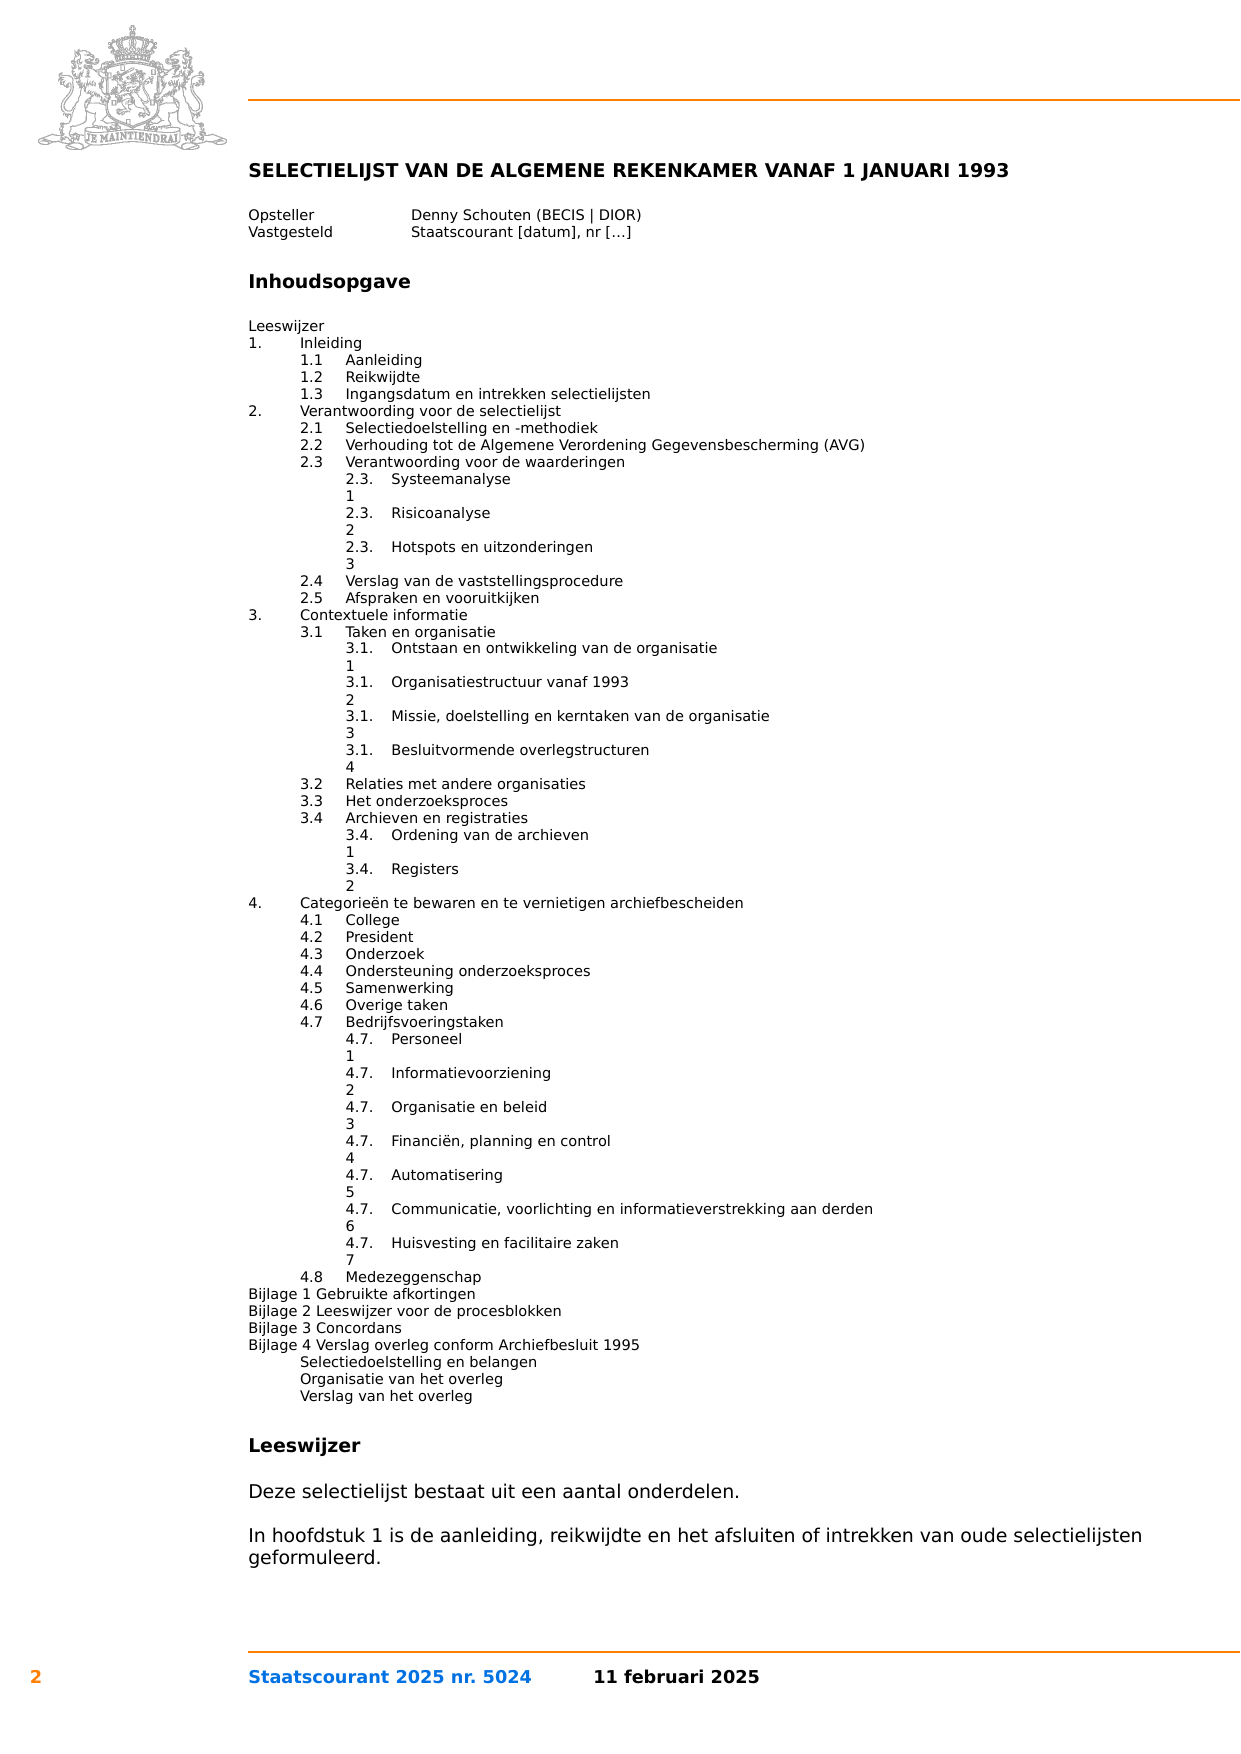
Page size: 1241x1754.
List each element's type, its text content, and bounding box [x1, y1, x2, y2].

table_cell Taken en organisatie [340, 624, 1163, 640]
table_cell [294, 1031, 339, 1065]
subtitle Inhoudsopgave [248, 271, 1163, 293]
picture [38, 25, 227, 150]
table_cell Organisatiestructuur vanaf 1993 [385, 674, 1163, 708]
table_cell Samenwerking [340, 980, 1163, 997]
table_cell Reikwijdte [340, 369, 1163, 386]
table_cell [294, 1235, 339, 1269]
table_cell [248, 1235, 294, 1269]
table_cell [294, 1099, 339, 1133]
subtitle Leeswijzer [248, 1434, 1163, 1456]
table_cell [294, 1065, 339, 1099]
table_cell 4.4 [294, 963, 339, 980]
table_cell Vastgesteld [248, 224, 405, 241]
table_cell 1.3 [294, 386, 339, 403]
table_cell 4.8 [294, 1269, 339, 1286]
table_cell [248, 742, 294, 776]
table_cell 3.4.2 [340, 861, 385, 895]
table_cell Verantwoording voor de selectielijst [294, 403, 1163, 420]
table_cell Bijlage 1 Gebruikte afkortingen [248, 1286, 1163, 1303]
table_cell Verantwoording voor de waarderingen [340, 454, 1163, 471]
table_cell [248, 946, 294, 963]
table_header Leeswijzer [248, 318, 1163, 335]
table_cell [248, 505, 294, 538]
table_cell 3.1.3 [340, 708, 385, 742]
table_cell [248, 573, 294, 589]
table_cell [248, 1065, 294, 1099]
table_cell Automatisering [385, 1167, 1163, 1201]
table_cell 3.4 [294, 810, 339, 827]
table_cell Het onderzoeksproces [340, 793, 1163, 810]
table_cell Medezeggenschap [340, 1269, 1163, 1286]
table_cell [248, 437, 294, 454]
table_cell 4.2 [294, 929, 339, 946]
table_cell 2.3.2 [340, 505, 385, 538]
table_cell 4.3 [294, 946, 339, 963]
table_cell Ordening van de archieven [385, 827, 1163, 861]
table_cell Afspraken en vooruitkijken [340, 590, 1163, 606]
table_cell Bedrijfsvoeringstaken [340, 1014, 1163, 1031]
table_cell 1. [248, 335, 294, 352]
table_cell [294, 861, 339, 895]
table_cell [248, 929, 294, 946]
text Deze selectielijst bestaat uit een aantal onderdelen. [248, 1481, 1163, 1503]
table_cell Verslag van het overleg [294, 1388, 1163, 1404]
table_cell 4.6 [294, 997, 339, 1014]
table_cell 3.1.4 [340, 742, 385, 776]
table_cell Overige taken [340, 997, 1163, 1014]
table_cell [248, 1167, 294, 1201]
table_cell Systeemanalyse [385, 471, 1163, 504]
table_cell [294, 742, 339, 776]
table_cell Ingangsdatum en intrekken selectielijsten [340, 386, 1163, 403]
table_cell 2.1 [294, 420, 339, 437]
table_cell [248, 997, 294, 1014]
table_cell [294, 539, 339, 572]
table_cell 2.5 [294, 590, 339, 606]
table_cell [248, 1269, 294, 1286]
table_cell [248, 1354, 294, 1371]
table_cell [248, 793, 294, 810]
table_cell [248, 471, 294, 504]
table_cell 3.4.1 [340, 827, 385, 861]
table_cell [248, 810, 294, 827]
table_cell 4.7.3 [340, 1099, 385, 1133]
table_cell College [340, 912, 1163, 929]
table_cell 4.7.2 [340, 1065, 385, 1099]
text In hoofdstuk 1 is de aanleiding, reikwijdte en het afsluiten of intrekken van oude selectielijsten geformuleerd. [248, 1525, 1163, 1569]
table_cell [294, 1201, 339, 1235]
table_cell [248, 776, 294, 793]
table_cell [294, 827, 339, 861]
table_cell [248, 454, 294, 471]
table_cell [248, 590, 294, 606]
table_cell 3. [248, 606, 294, 623]
table_cell 2.3.1 [340, 471, 385, 504]
table_cell [248, 1371, 294, 1387]
table_cell Hotspots en uitzonderingen [385, 539, 1163, 572]
table_cell Organisatie van het overleg [294, 1371, 1163, 1387]
table_cell [248, 420, 294, 437]
table_cell 3.1.1 [340, 640, 385, 674]
table_cell Aanleiding [340, 352, 1163, 369]
table_cell Huisvesting en facilitaire zaken [385, 1235, 1163, 1269]
table_cell 4.7.4 [340, 1133, 385, 1167]
table_cell 4.7.1 [340, 1031, 385, 1065]
table_cell Archieven en registraties [340, 810, 1163, 827]
table_cell Inleiding [294, 335, 1163, 352]
table_cell Financiën, planning en control [385, 1133, 1163, 1167]
table_cell Personeel [385, 1031, 1163, 1065]
table_cell Bijlage 4 Verslag overleg conform Archiefbesluit 1995 [248, 1337, 1163, 1353]
table_cell Missie, doelstelling en kerntaken van de organisatie [385, 708, 1163, 742]
table_cell 4.7 [294, 1014, 339, 1031]
table_cell Ondersteuning onderzoeksproces [340, 963, 1163, 980]
table_cell [248, 827, 294, 861]
table_cell [248, 912, 294, 929]
table_cell [294, 1133, 339, 1167]
table_cell Communicatie, voorlichting en informatieverstrekking aan derden [385, 1201, 1163, 1235]
table_cell [248, 674, 294, 708]
table_cell Contextuele informatie [294, 606, 1163, 623]
table_cell Informatievoorziening [385, 1065, 1163, 1099]
table_cell [248, 1201, 294, 1235]
table_cell 2. [248, 403, 294, 420]
table_cell 4. [248, 895, 294, 912]
table_cell 3.1.2 [340, 674, 385, 708]
table_cell 2.2 [294, 437, 339, 454]
table_cell [248, 386, 294, 403]
table_cell 4.7.5 [340, 1167, 385, 1201]
table_header Denny Schouten (BECIS | DIOR) [405, 207, 1163, 224]
table_cell [248, 708, 294, 742]
table_cell 2.3 [294, 454, 339, 471]
table_cell 4.1 [294, 912, 339, 929]
table_cell Organisatie en beleid [385, 1099, 1163, 1133]
table_cell Ontstaan en ontwikkeling van de organisatie [385, 640, 1163, 674]
table_cell 1.1 [294, 352, 339, 369]
table_cell [248, 1014, 294, 1031]
table_cell Categorieën te bewaren en te vernietigen archiefbescheiden [294, 895, 1163, 912]
table_cell [248, 1133, 294, 1167]
table_cell Selectiedoelstelling en belangen [294, 1354, 1163, 1371]
table_cell 1.2 [294, 369, 339, 386]
table_cell [248, 1099, 294, 1133]
table_cell [248, 1031, 294, 1065]
table_cell 3.3 [294, 793, 339, 810]
table_cell [248, 624, 294, 640]
table_cell 4.7.6 [340, 1201, 385, 1235]
table_cell Risicoanalyse [385, 505, 1163, 538]
table_header Opsteller [248, 207, 405, 224]
table_cell Bijlage 3 Concordans [248, 1320, 1163, 1337]
table_cell 4.5 [294, 980, 339, 997]
table_cell [294, 708, 339, 742]
table_cell [294, 1167, 339, 1201]
table_cell 2.3.3 [340, 539, 385, 572]
table_cell [248, 352, 294, 369]
table_cell Verhouding tot de Algemene Verordening Gegevensbescherming (AVG) [340, 437, 1163, 454]
table_cell Registers [385, 861, 1163, 895]
table_cell Staatscourant [datum], nr […] [405, 224, 1163, 241]
table_cell President [340, 929, 1163, 946]
table_cell [294, 471, 339, 504]
table_cell 4.7.7 [340, 1235, 385, 1269]
table_cell Onderzoek [340, 946, 1163, 963]
table_cell 3.1 [294, 624, 339, 640]
subtitle SELECTIELIJST VAN DE ALGEMENE REKENKAMER VANAF 1 JANUARI 1993 [248, 160, 1163, 182]
table_cell [248, 369, 294, 386]
table_cell Relaties met andere organisaties [340, 776, 1163, 793]
table_cell [248, 640, 294, 674]
table_cell [248, 539, 294, 572]
table_cell [248, 1388, 294, 1404]
table_cell [248, 963, 294, 980]
table_cell 2.4 [294, 573, 339, 589]
table_cell Bijlage 2 Leeswijzer voor de procesblokken [248, 1303, 1163, 1319]
table_cell [248, 980, 294, 997]
table_cell [294, 674, 339, 708]
table_cell Selectiedoelstelling en -methodiek [340, 420, 1163, 437]
table_cell [248, 861, 294, 895]
table_cell [294, 505, 339, 538]
table_cell Besluitvormende overlegstructuren [385, 742, 1163, 776]
table_cell [294, 640, 339, 674]
table_cell 3.2 [294, 776, 339, 793]
table_cell Verslag van de vaststellingsprocedure [340, 573, 1163, 589]
